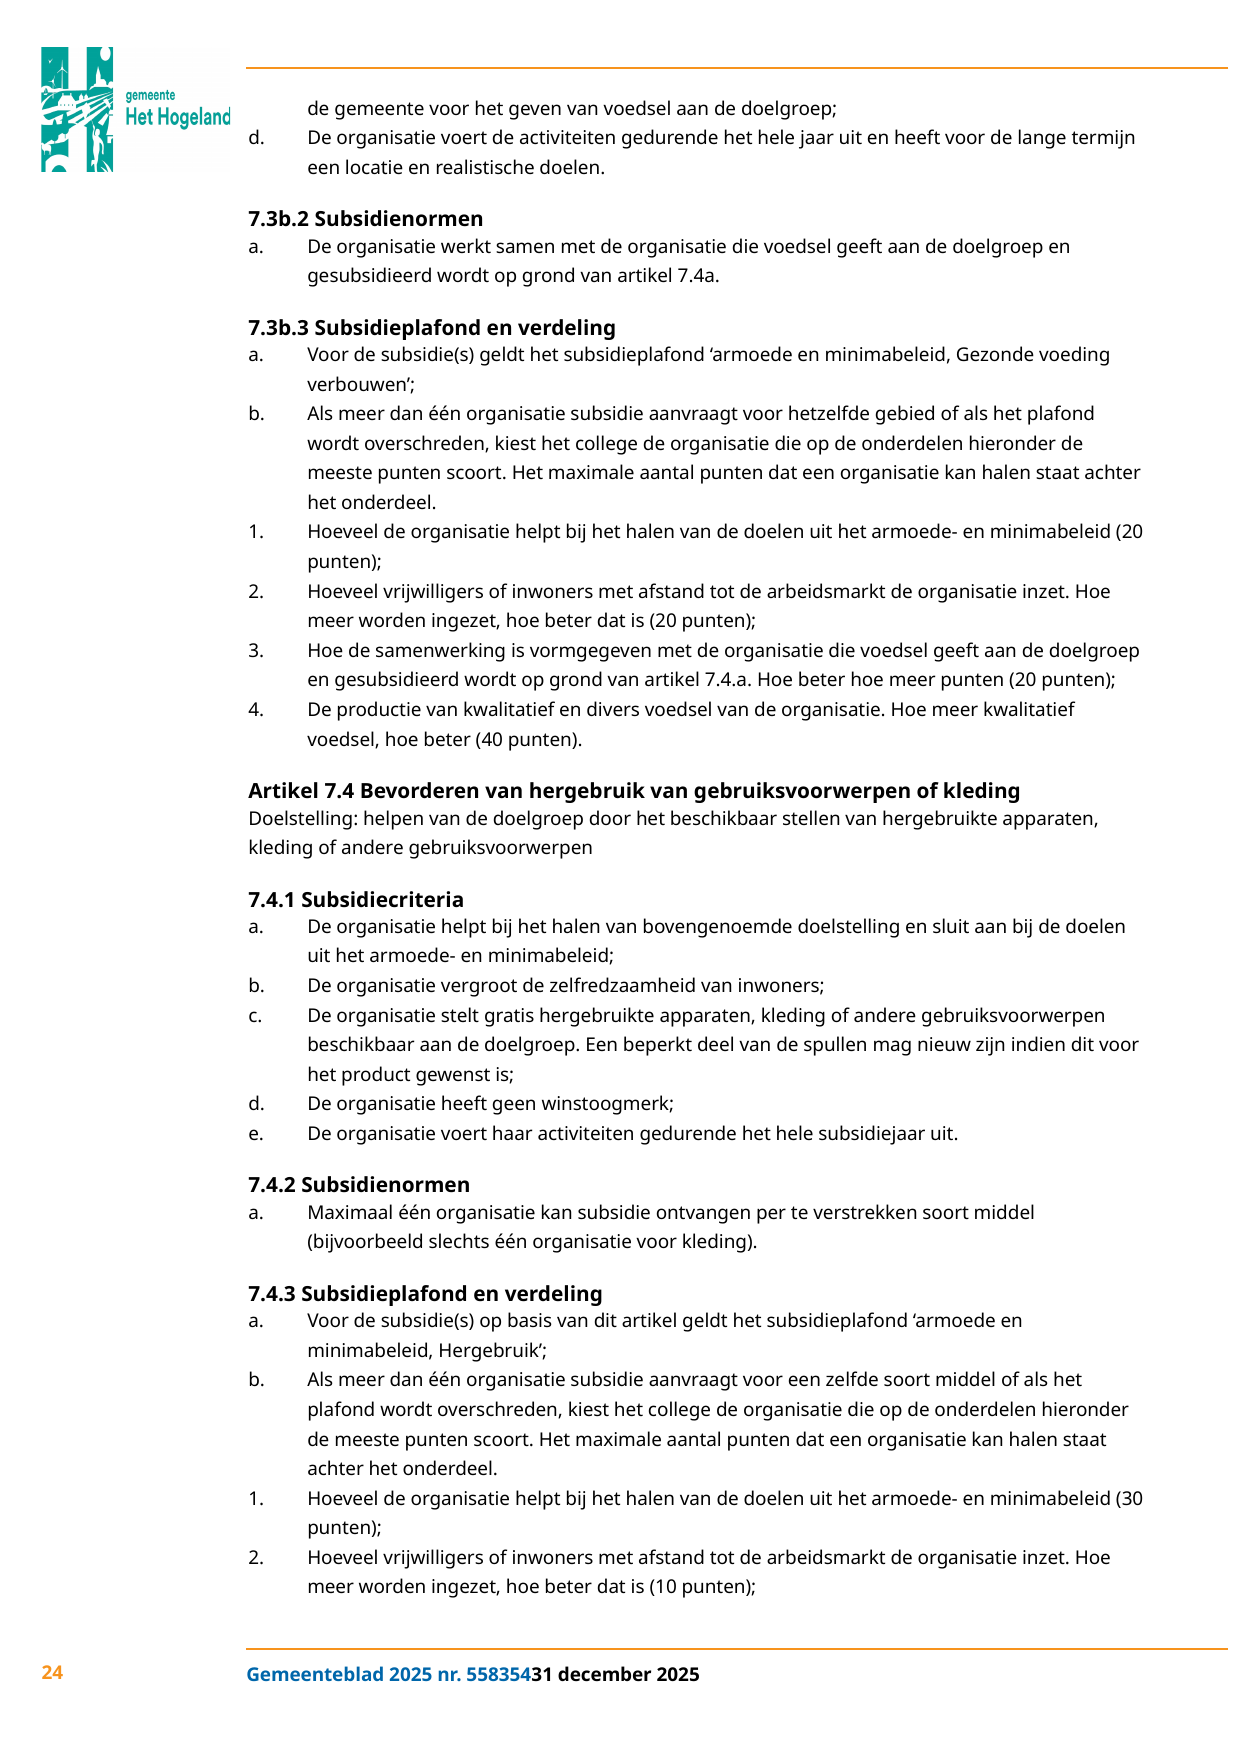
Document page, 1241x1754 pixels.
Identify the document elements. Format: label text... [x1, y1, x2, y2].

list Hoeveel vrijwilligers of inwoners met afstand tot de arbeidsmarkt de organisatie inzet. Hoe meer worden ingezet, hoe beter dat is (10 punten); [248, 1544, 1152, 1599]
list Hoe de samenwerking is vormgegeven met de organisatie die voedsel geeft aan de doelgroep en gesubsidieerd wordt op grond van artikel 7.4.a. Hoe beter hoe meer punten (20 punten); [248, 637, 1152, 692]
list De organisatie stelt gratis hergebruikte apparaten, kleding of andere gebruiksvoorwerpen beschikbaar aan de doelgroep. Een beperkt deel van de spullen mag nieuw zijn indien dit voor het product gewenst is; [248, 1002, 1152, 1087]
list Voor de subsidie(s) op basis van dit artikel geldt het subsidieplafond ‘armoede en minimabeleid, Hergebruik’; [248, 1307, 1152, 1363]
list Als meer dan één organisatie subsidie aanvraagt voor een zelfde soort middel of als het plafond wordt overschreden, kiest het college de organisatie die op de onderdelen hieronder de meeste punten scoort. Het maximale aantal punten dat een organisatie kan halen staat achter het onderdeel. [248, 1367, 1152, 1481]
list de gemeente voor het geven van voedsel aan de doelgroep; [248, 95, 1152, 121]
text Artikel 7.4 Bevorderen van hergebruik van gebruiksvoorwerpen of kleding [248, 776, 1152, 805]
text 7.4.1 Subsidiecriteria [248, 885, 1152, 913]
list De organisatie werkt samen met de organisatie die voedsel geeft aan de doelgroep en gesubsidieerd wordt op grond van artikel 7.4a. [248, 233, 1152, 288]
text 7.3b.3 Subsidieplafond en verdeling [248, 313, 1152, 341]
list Hoeveel de organisatie helpt bij het halen van de doelen uit het armoede- en minimabeleid (30 punten); [248, 1485, 1152, 1540]
list Hoeveel vrijwilligers of inwoners met afstand tot de arbeidsmarkt de organisatie inzet. Hoe meer worden ingezet, hoe beter dat is (20 punten); [248, 578, 1152, 633]
text 7.3b.2 Subsidienormen [248, 204, 1152, 233]
list Als meer dan één organisatie subsidie aanvraagt voor hetzelfde gebied of als het plafond wordt overschreden, kiest het college de organisatie die op de onderdelen hieronder de meeste punten scoort. Het maximale aantal punten dat een organisatie kan halen staat achter het onderdeel. [248, 400, 1152, 515]
text 7.4.3 Subsidieplafond en verdeling [248, 1279, 1152, 1307]
list Maximaal één organisatie kan subsidie ontvangen per te verstrekken soort middel (bijvoorbeeld slechts één organisatie voor kleding). [248, 1199, 1152, 1254]
list De organisatie heeft geen winstoogmerk; [248, 1091, 1152, 1116]
list De organisatie vergroot de zelfredzaamheid van inwoners; [248, 972, 1152, 998]
text Doelstelling: helpen van de doelgroep door het beschikbaar stellen van hergebruikte apparaten, kleding of andere gebruiksvoorwerpen [248, 805, 1152, 860]
picture [41, 47, 231, 172]
list De productie van kwalitatief en divers voedsel van de organisatie. Hoe meer kwalitatief voedsel, hoe beter (40 punten). [248, 696, 1152, 752]
list De organisatie voert de activiteiten gedurende het hele jaar uit en heeft voor de lange termijn een locatie en realistische doelen. [248, 124, 1152, 180]
list De organisatie voert haar activiteiten gedurende het hele subsidiejaar uit. [248, 1120, 1152, 1146]
list De organisatie helpt bij het halen van bovengenoemde doelstelling en sluit aan bij de doelen uit het armoede- en minimabeleid; [248, 913, 1152, 968]
list Hoeveel de organisatie helpt bij het halen van de doelen uit het armoede- en minimabeleid (20 punten); [248, 519, 1152, 574]
text 7.4.2 Subsidienormen [248, 1171, 1152, 1199]
list Voor de subsidie(s) geldt het subsidieplafond ‘armoede en minimabeleid, Gezonde voeding verbouwen’; [248, 341, 1152, 397]
